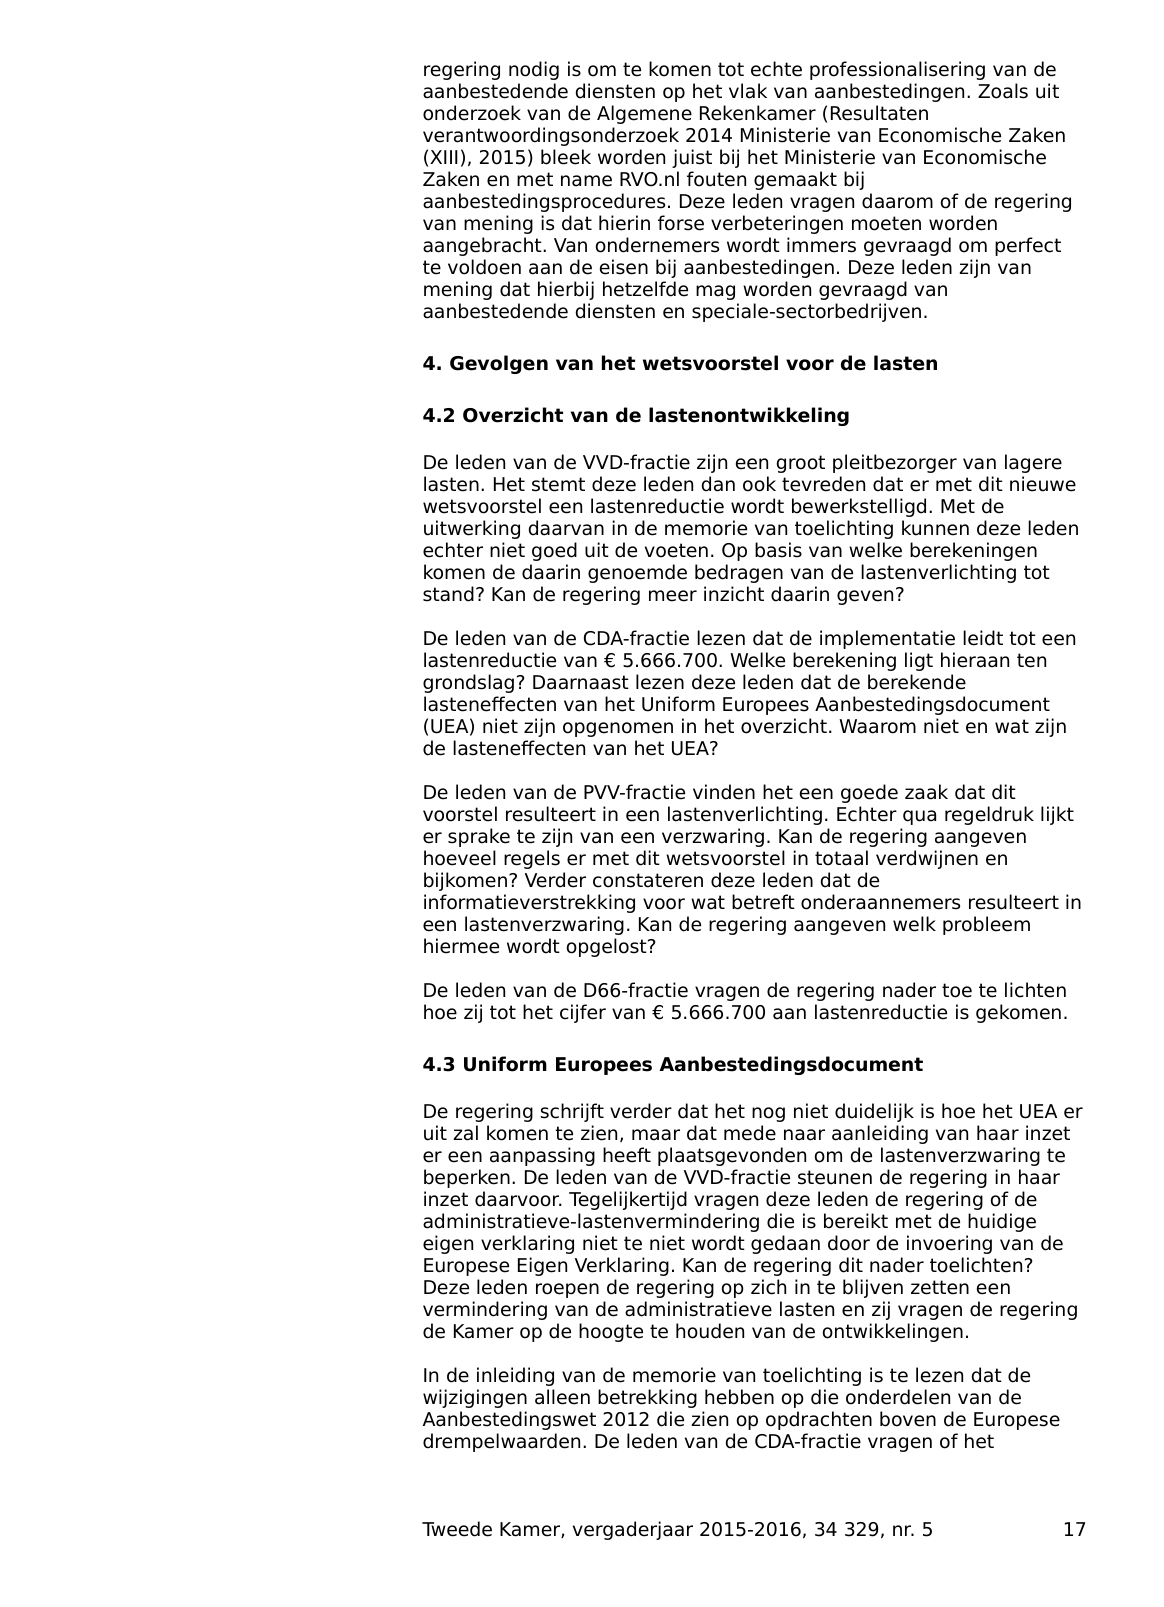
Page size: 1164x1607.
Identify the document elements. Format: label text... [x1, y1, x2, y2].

text De leden van de D66-fractie vragen de regering nader toe te lichten hoe zij tot het cijfer van € 5.666.700 aan lastenreductie is gekomen. [422, 980, 1087, 1024]
text regering nodig is om te komen tot echte professionalisering van de aanbestedende diensten op het vlak van aanbestedingen. Zoals uit onderzoek van de Algemene Rekenkamer (Resultaten verantwoordingsonderzoek 2014 Ministerie van Economische Zaken (XIII), 2015) bleek worden juist bij het Ministerie van Economische Zaken en met name RVO.nl fouten gemaakt bij aanbestedingsprocedures. Deze leden vragen daarom of de regering van mening is dat hierin forse verbeteringen moeten worden aangebracht. Van ondernemers wordt immers gevraagd om perfect te voldoen aan de eisen bij aanbestedingen. Deze leden zijn van mening dat hierbij hetzelfde mag worden gevraagd van aanbestedende diensten en speciale-sectorbedrijven. [422, 59, 1087, 323]
text De regering schrijft verder dat het nog niet duidelijk is hoe het UEA er uit zal komen te zien, maar dat mede naar aanleiding van haar inzet er een aanpassing heeft plaatsgevonden om de lastenverzwaring te beperken. De leden van de VVD-fractie steunen de regering in haar inzet daarvoor. Tegelijkertijd vragen deze leden de regering of de administratieve-lastenvermindering die is bereikt met de huidige eigen verklaring niet te niet wordt gedaan door de invoering van de Europese Eigen Verklaring. Kan de regering dit nader toelichten? Deze leden roepen de regering op zich in te blijven zetten een vermindering van de administratieve lasten en zij vragen de regering de Kamer op de hoogte te houden van de ontwikkelingen. [422, 1101, 1087, 1343]
text De leden van de VVD-fractie zijn een groot pleitbezorger van lagere lasten. Het stemt deze leden dan ook tevreden dat er met dit nieuwe wetsvoorstel een lastenreductie wordt bewerkstelligd. Met de uitwerking daarvan in de memorie van toelichting kunnen deze leden echter niet goed uit de voeten. Op basis van welke berekeningen komen de daarin genoemde bedragen van de lastenverlichting tot stand? Kan de regering meer inzicht daarin geven? [422, 452, 1087, 606]
text In de inleiding van de memorie van toelichting is te lezen dat de wijzigingen alleen betrekking hebben op die onderdelen van de Aanbestedingswet 2012 die zien op opdrachten boven de Europese drempelwaarden. De leden van de CDA-fractie vragen of het [422, 1365, 1087, 1453]
text De leden van de CDA-fractie lezen dat de implementatie leidt tot een lastenreductie van € 5.666.700. Welke berekening ligt hieraan ten grondslag? Daarnaast lezen deze leden dat de berekende lasteneffecten van het Uniform Europees Aanbestedingsdocument (UEA) niet zijn opgenomen in het overzicht. Waarom niet en wat zijn de lasteneffecten van het UEA? [422, 628, 1087, 760]
subtitle 4.2 Overzicht van de lastenontwikkeling [422, 405, 1087, 427]
subtitle 4.3 Uniform Europees Aanbestedingsdocument [422, 1054, 1087, 1076]
text De leden van de PVV-fractie vinden het een goede zaak dat dit voorstel resulteert in een lastenverlichting. Echter qua regeldruk lijkt er sprake te zijn van een verzwaring. Kan de regering aangeven hoeveel regels er met dit wetsvoorstel in totaal verdwijnen en bijkomen? Verder constateren deze leden dat de informatieverstrekking voor wat betreft onderaannemers resulteert in een lastenverzwaring. Kan de regering aangeven welk probleem hiermee wordt opgelost? [422, 782, 1087, 958]
subtitle 4. Gevolgen van het wetsvoorstel voor de lasten [422, 353, 1087, 375]
